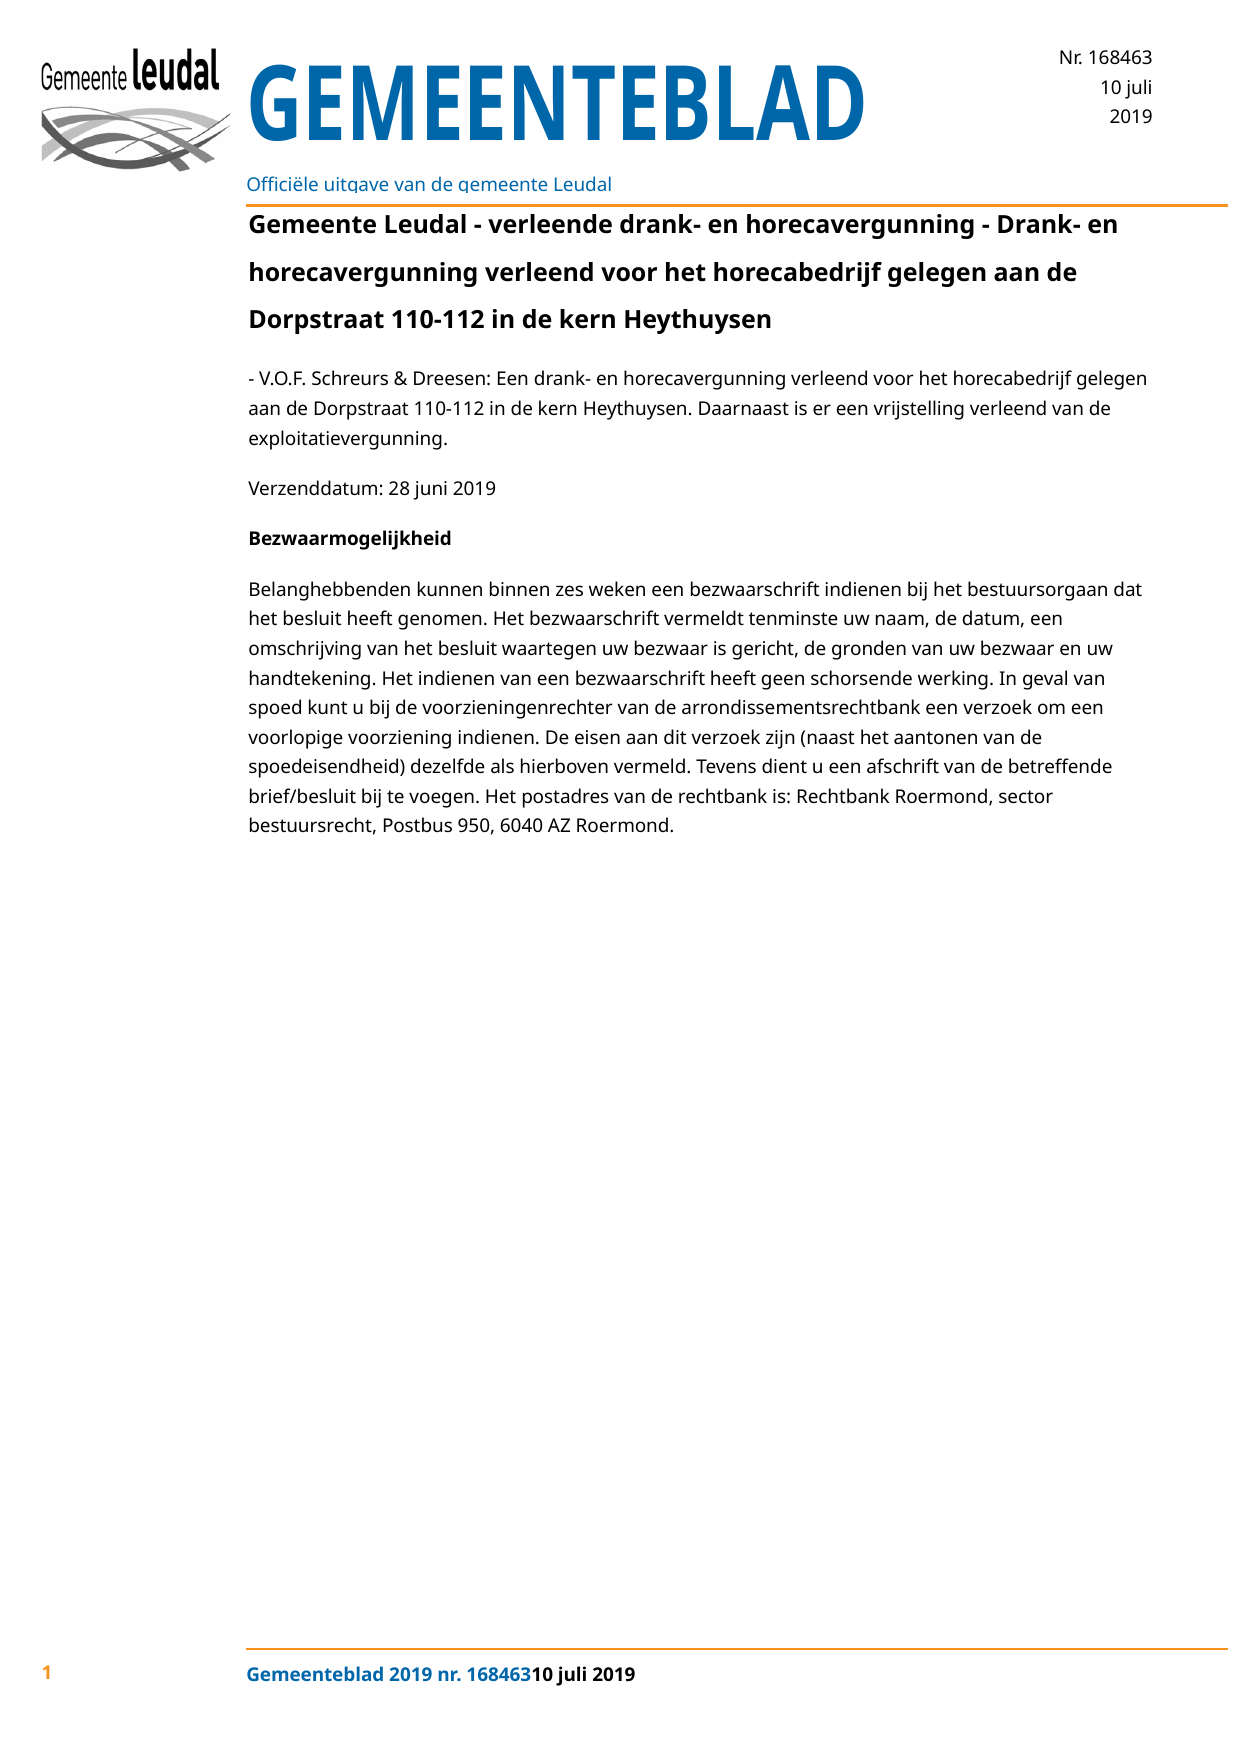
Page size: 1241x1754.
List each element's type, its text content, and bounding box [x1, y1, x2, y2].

text - V.O.F. Schreurs & Dreesen: Een drank- en horecavergunning verleend voor het horecabedrijf gelegen aan de Dorpstraat 110-112 in de kern Heythuysen. Daarnaast is er een vrijstelling verleend van de exploitatievergunning. [248, 366, 1152, 450]
picture [41, 47, 231, 172]
text Belanghebbenden kunnen binnen zes weken een bezwaarschrift indienen bij het bestuursorgaan dat het besluit heeft genomen. Het bezwaarschrift vermeldt tenminste uw naam, de datum, een omschrijving van het besluit waartegen uw bezwaar is gericht, de gronden van uw bezwaar en uw handtekening. Het indienen van een bezwaarschrift heeft geen schorsende werking. In geval van spoed kunt u bij de voorzieningenrechter van de arrondissementsrechtbank een verzoek om een voorlopige voorziening indienen. De eisen aan dit verzoek zijn (naast het aantonen van de spoedeisendheid) dezelfde als hierboven vermeld. Tevens dient u een afschrift van de betreffende brief/besluit bij te voegen. Het postadres van de rechtbank is: Rechtbank Roermond, sector bestuursrecht, Postbus 950, 6040 AZ Roermond. [248, 576, 1152, 838]
text Bezwaarmogelijkheid [248, 526, 1152, 551]
text Verzenddatum: 28 juni 2019 [248, 475, 1152, 501]
text Gemeente Leudal - verleende drank- en horecavergunning - Drank- en horecavergunning verleend voor het horecabedrijf gelegen aan de Dorpstraat 110-112 in de kern Heythuysen [248, 207, 1152, 336]
